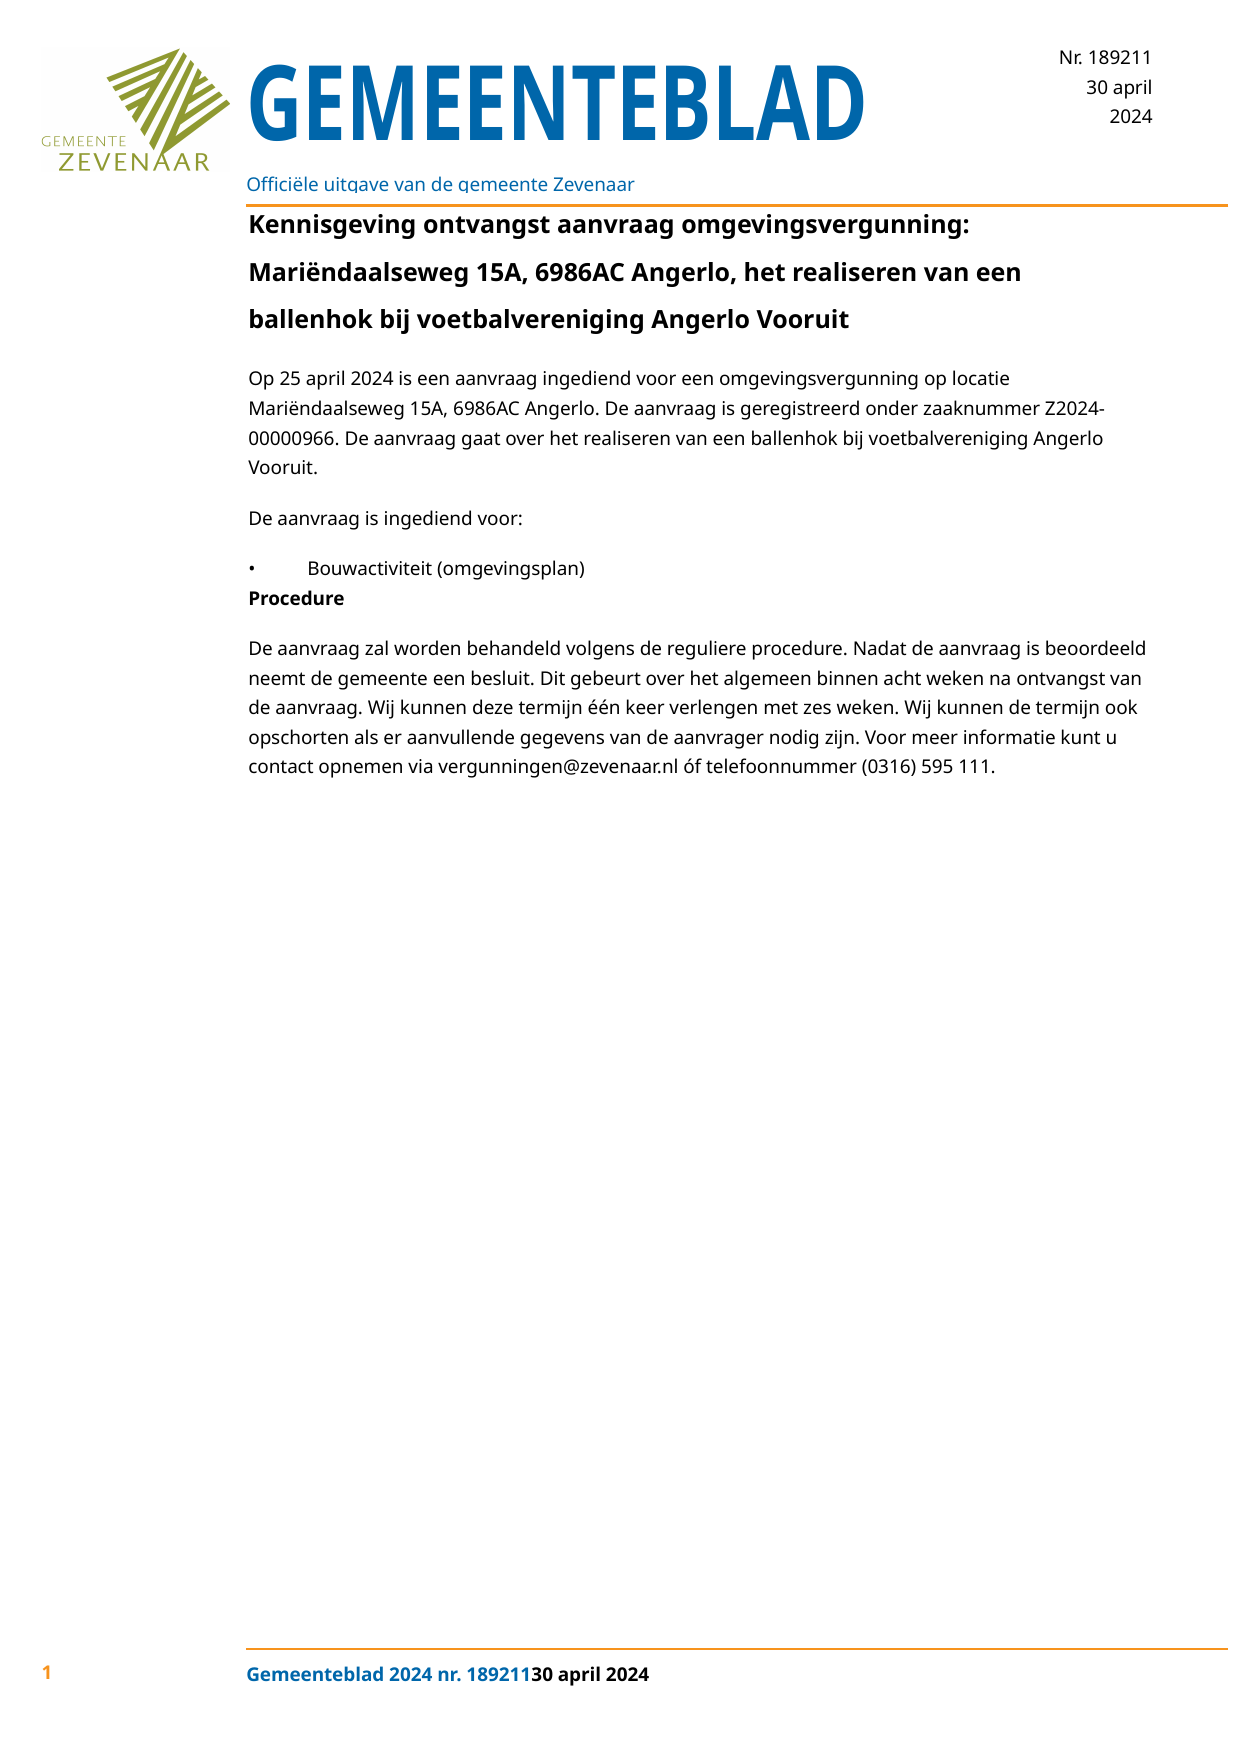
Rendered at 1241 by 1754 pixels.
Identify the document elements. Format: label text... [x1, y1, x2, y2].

picture [41, 47, 231, 172]
text Kennisgeving ontvangst aanvraag omgevingsvergunning: Mariëndaalseweg 15A, 6986AC Angerlo, het realiseren van een ballenhok bij voetbalvereniging Angerlo Vooruit [248, 207, 1152, 336]
text De aanvraag is ingediend voor: [248, 505, 1152, 530]
text De aanvraag zal worden behandeld volgens de reguliere procedure. Nadat de aanvraag is beoordeeld neemt de gemeente een besluit. Dit gebeurt over het algemeen binnen acht weken na ontvangst van de aanvraag. Wij kunnen deze termijn één keer verlengen met zes weken. Wij kunnen de termijn ook opschorten als er aanvullende gegevens van de aanvrager nodig zijn. Voor meer informatie kunt u contact opnemen via vergunningen@zevenaar.nl óf telefoonnummer (0316) 595 111. [248, 635, 1152, 779]
list Bouwactiviteit (omgevingsplan) [248, 555, 1152, 581]
text Procedure [248, 585, 1152, 610]
text Op 25 april 2024 is een aanvraag ingediend voor een omgevingsvergunning op locatie Mariëndaalseweg 15A, 6986AC Angerlo. De aanvraag is geregistreerd onder zaaknummer Z2024-00000966. De aanvraag gaat over het realiseren van een ballenhok bij voetbalvereniging Angerlo Vooruit. [248, 366, 1152, 480]
